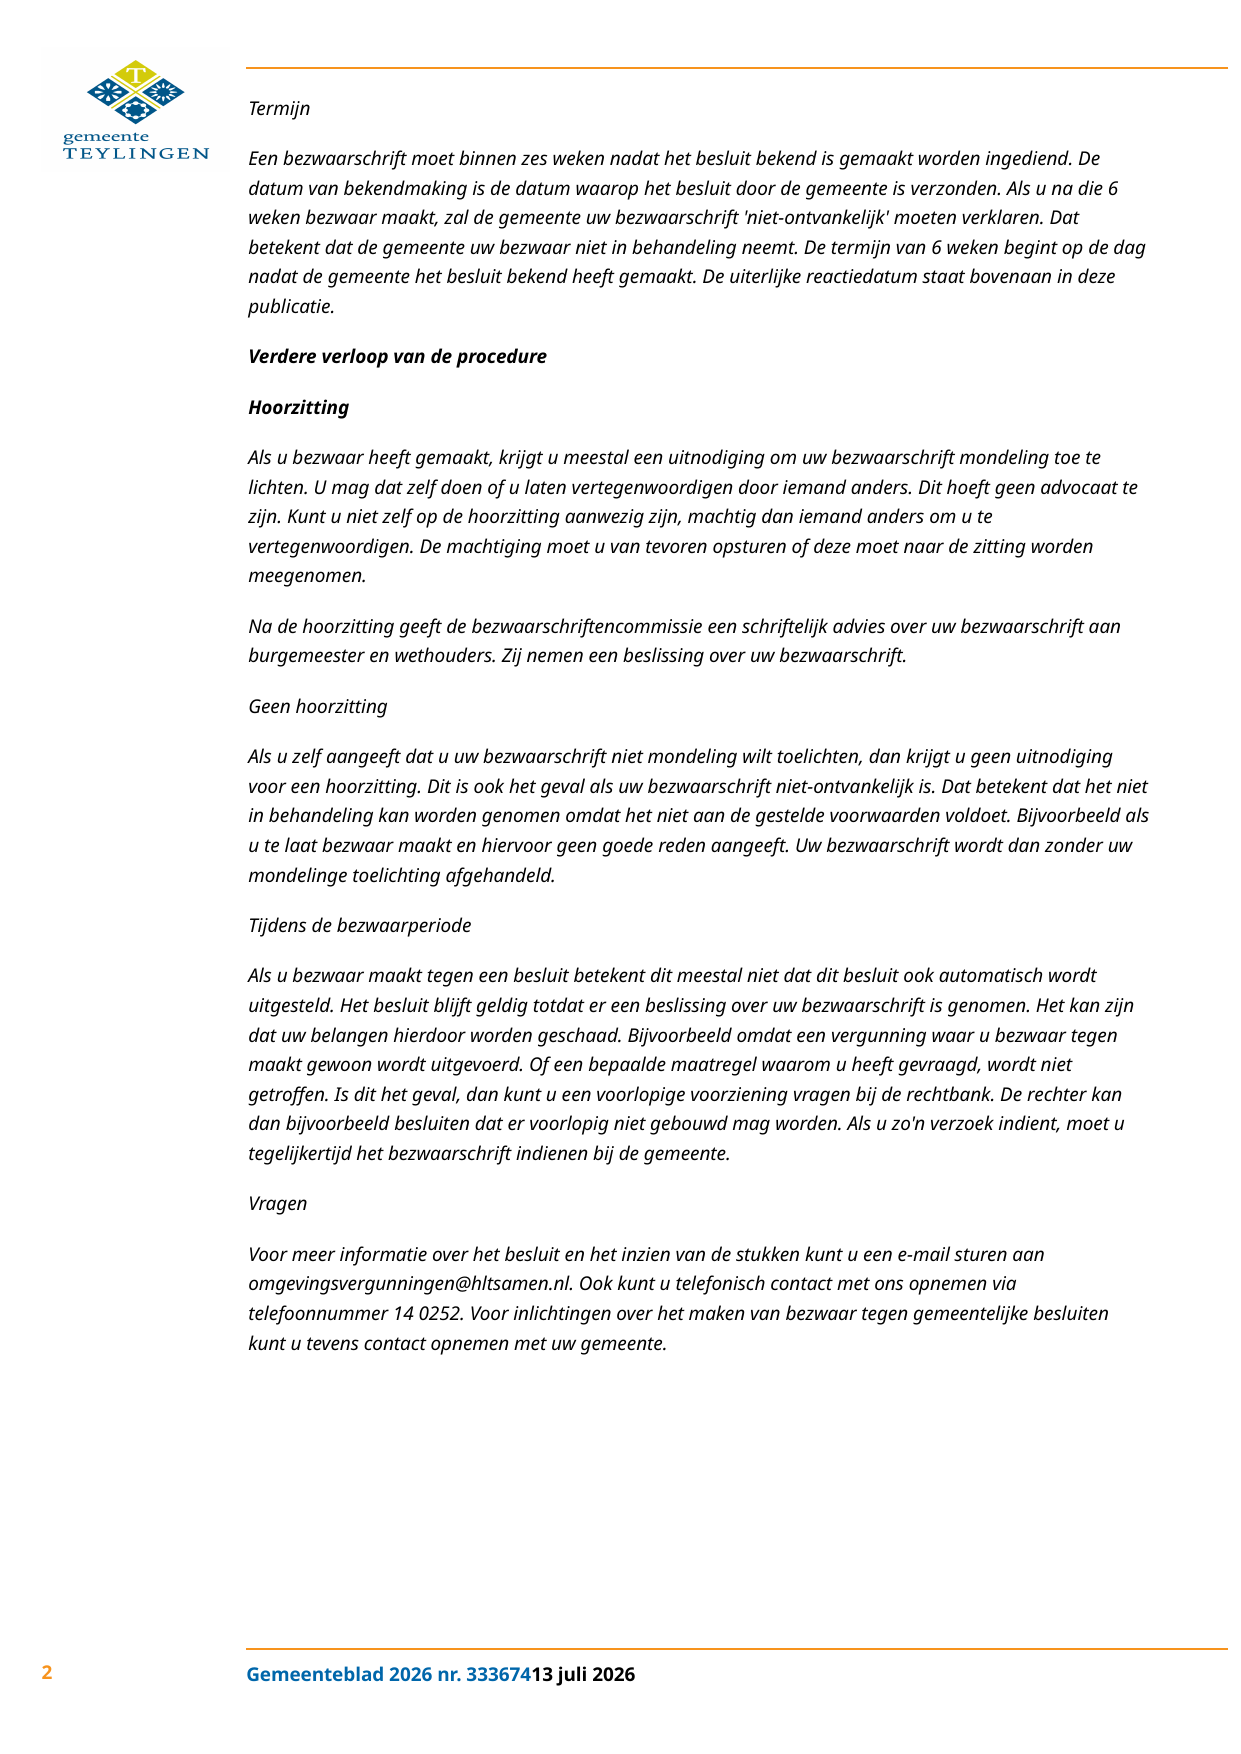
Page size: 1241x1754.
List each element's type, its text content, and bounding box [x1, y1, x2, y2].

text Tijdens de bezwaarperiode [248, 912, 1152, 938]
text Voor meer informatie over het besluit en het inzien van de stukken kunt u een e-mail sturen aan omgevingsvergunningen@hltsamen.nl. Ook kunt u telefonisch contact met ons opnemen via telefoonnummer 14 0252. Voor inlichtingen over het maken van bezwaar tegen gemeentelijke besluiten kunt u tevens contact opnemen met uw gemeente. [248, 1241, 1152, 1356]
text Vragen [248, 1191, 1152, 1216]
text Een bezwaarschrift moet binnen zes weken nadat het besluit bekend is gemaakt worden ingediend. De datum van bekendmaking is de datum waarop het besluit door de gemeente is verzonden. Als u na die 6 weken bezwaar maakt, zal de gemeente uw bezwaarschrift 'niet-ontvankelijk' moeten verklaren. Dat betekent dat de gemeente uw bezwaar niet in behandeling neemt. De termijn van 6 weken begint op de dag nadat de gemeente het besluit bekend heeft gemaakt. De uiterlijke reactiedatum staat bovenaan in deze publicatie. [248, 145, 1152, 319]
text Termijn [248, 95, 1152, 121]
picture [41, 47, 231, 172]
text Als u zelf aangeeft dat u uw bezwaarschrift niet mondeling wilt toelichten, dan krijgt u geen uitnodiging voor een hoorzitting. Dit is ook het geval als uw bezwaarschrift niet-ontvankelijk is. Dat betekent dat het niet in behandeling kan worden genomen omdat het niet aan de gestelde voorwaarden voldoet. Bijvoorbeeld als u te laat bezwaar maakt en hiervoor geen goede reden aangeeft. Uw bezwaarschrift wordt dan zonder uw mondelinge toelichting afgehandeld. [248, 743, 1152, 888]
text Als u bezwaar maakt tegen een besluit betekent dit meestal niet dat dit besluit ook automatisch wordt uitgesteld. Het besluit blijft geldig totdat er een beslissing over uw bezwaarschrift is genomen. Het kan zijn dat uw belangen hierdoor worden geschaad. Bijvoorbeeld omdat een vergunning waar u bezwaar tegen maakt gewoon wordt uitgevoerd. Of een bepaalde maatregel waarom u heeft gevraagd, wordt niet getroffen. Is dit het geval, dan kunt u een voorlopige voorziening vragen bij de rechtbank. De rechter kan dan bijvoorbeeld besluiten dat er voorlopig niet gebouwd mag worden. Als u zo'n verzoek indient, moet u tegelijkertijd het bezwaarschrift indienen bij de gemeente. [248, 963, 1152, 1166]
text Verdere verloop van de procedure [248, 343, 1152, 369]
text Hoorzitting [248, 394, 1152, 420]
text Na de hoorzitting geeft de bezwaarschriftencommissie een schriftelijk advies over uw bezwaarschrift aan burgemeester en wethouders. Zij nemen een beslissing over uw bezwaarschrift. [248, 613, 1152, 668]
text Als u bezwaar heeft gemaakt, krijgt u meestal een uitnodiging om uw bezwaarschrift mondeling toe te lichten. U mag dat zelf doen of u laten vertegenwoordigen door iemand anders. Dit hoeft geen advocaat te zijn. Kunt u niet zelf op de hoorzitting aanwezig zijn, machtig dan iemand anders om u te vertegenwoordigen. De machtiging moet u van tevoren opsturen of deze moet naar de zitting worden meegenomen. [248, 444, 1152, 588]
text Geen hoorzitting [248, 693, 1152, 719]
